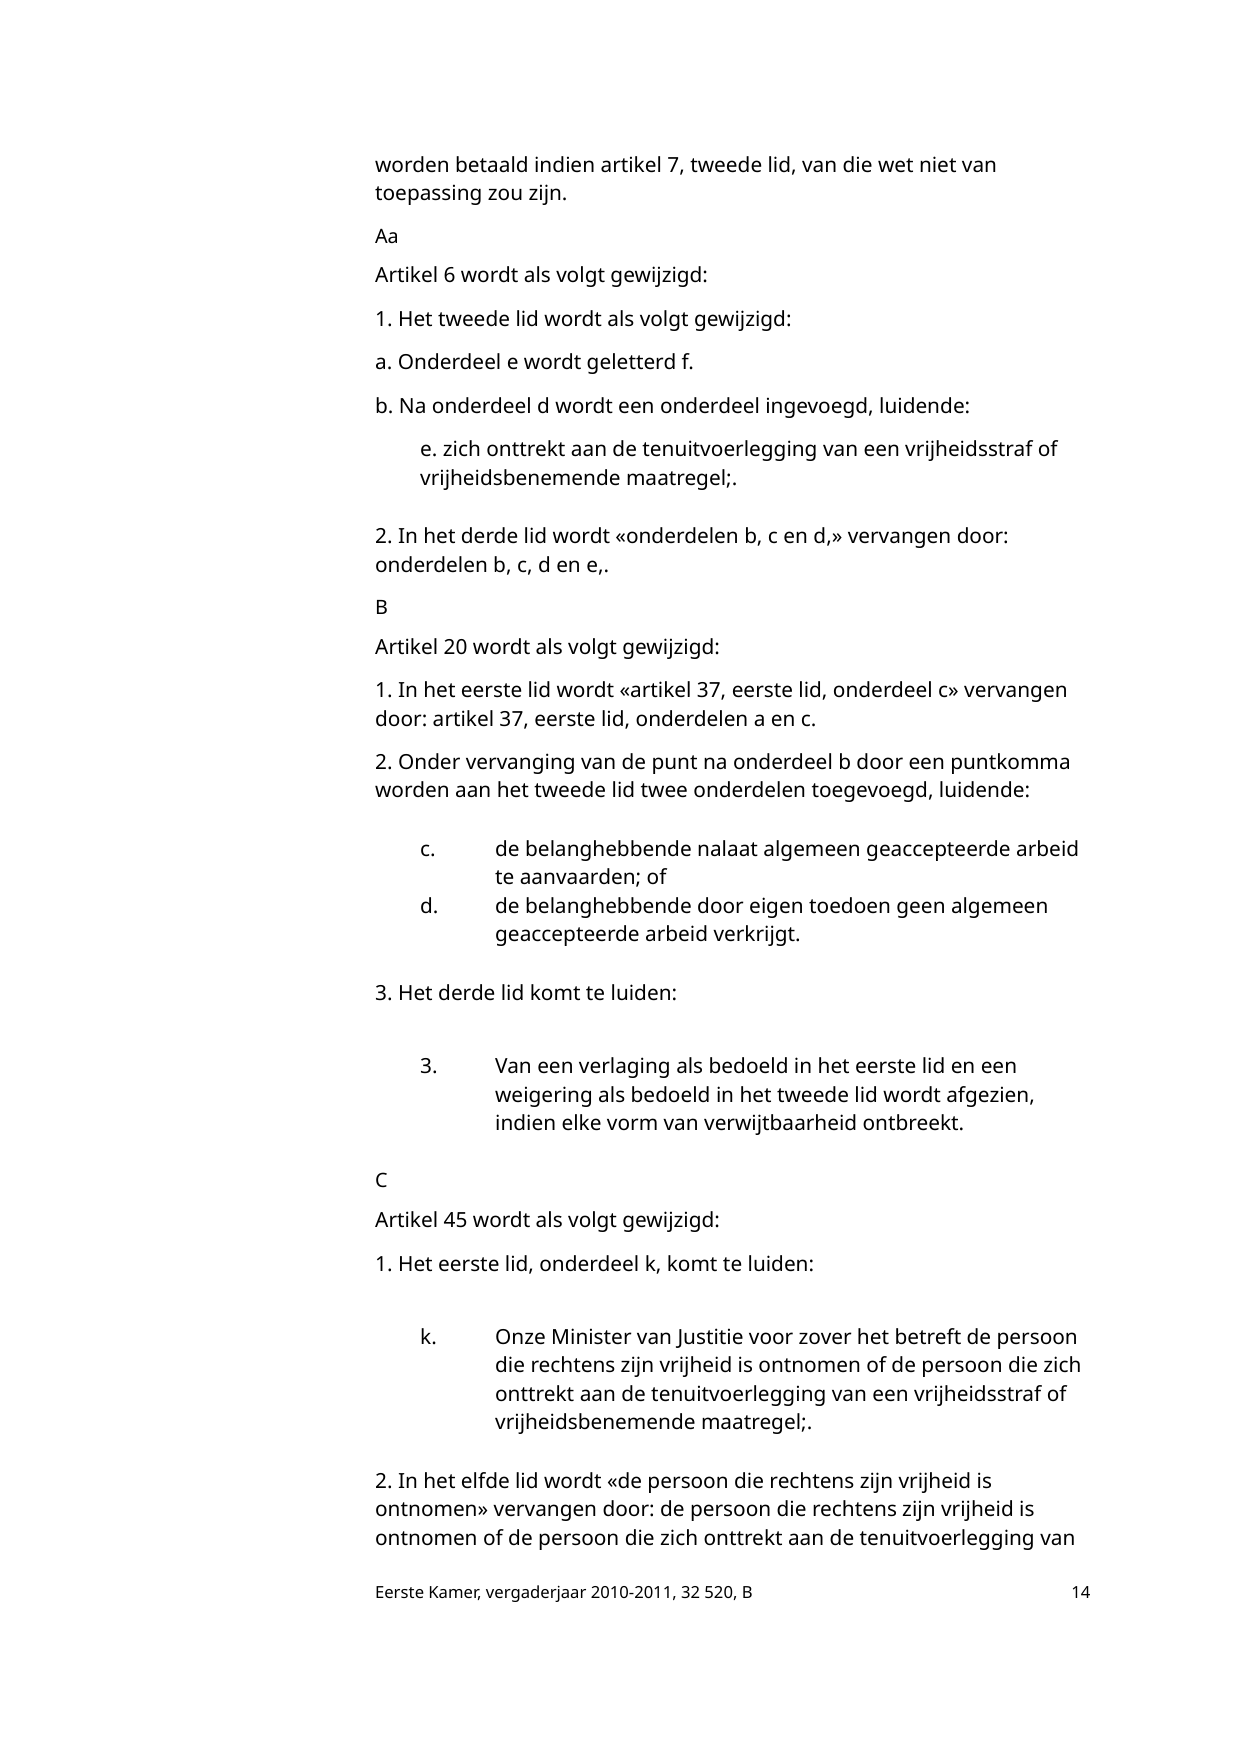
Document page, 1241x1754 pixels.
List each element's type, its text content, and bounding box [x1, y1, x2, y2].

text a. Onderdeel e wordt geletterd f. [375, 347, 1090, 376]
text Artikel 20 wordt als volgt gewijzigd: [375, 632, 1090, 660]
text b. Na onderdeel d wordt een onderdeel ingevoegd, luidende: [375, 391, 1090, 419]
text 2. In het derde lid wordt «onderdelen b, c en d,» vervangen door: onderdelen b, c, d en e,. [375, 521, 1090, 578]
text 1. In het eerste lid wordt «artikel 37, eerste lid, onderdeel c» vervangen door: artikel 37, eerste lid, onderdelen a en c. [375, 675, 1090, 732]
text 3. Het derde lid komt te luiden: [375, 978, 1090, 1006]
list Van een verlaging als bedoeld in het eerste lid en een weigering als bedoeld in het tweede lid wordt afgezien, indien elke vorm van verwijtbaarheid ontbreekt. [420, 1051, 1090, 1137]
text Aa [375, 222, 1090, 249]
text 1. Het eerste lid, onderdeel k, komt te luiden: [375, 1249, 1090, 1277]
text e. zich onttrekt aan de tenuitvoerlegging van een vrijheidsstraf of vrijheidsbenemende maatregel;. [420, 434, 1090, 491]
list de belanghebbende nalaat algemeen geaccepteerde arbeid te aanvaarden; of [420, 834, 1090, 891]
text worden betaald indien artikel 7, tweede lid, van die wet niet van toepassing zou zijn. [375, 150, 1090, 207]
list de belanghebbende door eigen toedoen geen algemeen geaccepteerde arbeid verkrijgt. [420, 891, 1090, 948]
text 2. Onder vervanging van de punt na onderdeel b door een puntkomma worden aan het tweede lid twee onderdelen toegevoegd, luidende: [375, 747, 1090, 804]
text Artikel 45 wordt als volgt gewijzigd: [375, 1205, 1090, 1234]
text Artikel 6 wordt als volgt gewijzigd: [375, 261, 1090, 289]
text 1. Het tweede lid wordt als volgt gewijzigd: [375, 304, 1090, 332]
text C [375, 1167, 1090, 1193]
text B [375, 593, 1090, 620]
text 2. In het elfde lid wordt «de persoon die rechtens zijn vrijheid is ontnomen» vervangen door: de persoon die rechtens zijn vrijheid is ontnomen of de persoon die zich onttrekt aan de tenuitvoerlegging van [375, 1466, 1090, 1551]
list Onze Minister van Justitie voor zover het betreft de persoon die rechtens zijn vrijheid is ontnomen of de persoon die zich onttrekt aan de tenuitvoerlegging van een vrijheidsstraf of vrijheidsbenemende maatregel;. [420, 1322, 1090, 1436]
